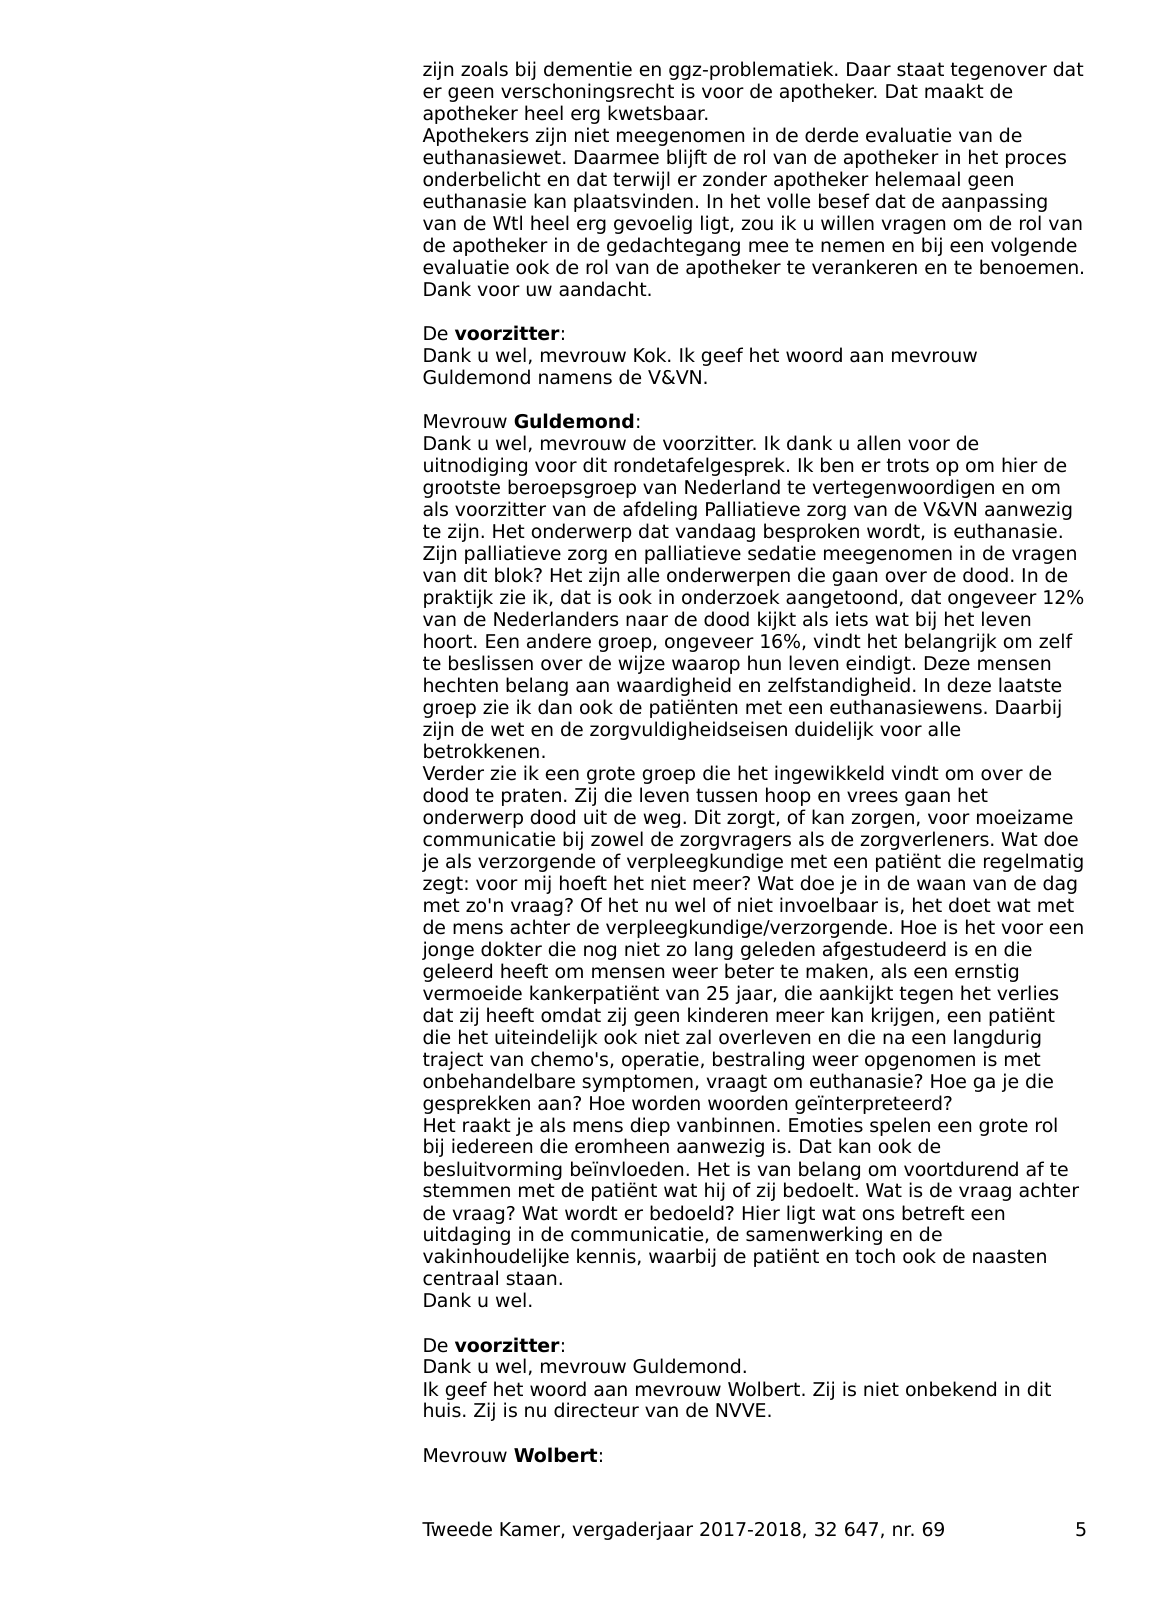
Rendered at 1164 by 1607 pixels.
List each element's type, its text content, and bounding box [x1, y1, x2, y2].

text zijn zoals bij dementie en ggz-problematiek. Daar staat tegenover dat er geen verschoningsrecht is voor de apotheker. Dat maakt de apotheker heel erg kwetsbaar. [422, 59, 1087, 125]
text Ik geef het woord aan mevrouw Wolbert. Zij is niet onbekend in dit huis. Zij is nu directeur van de NVVE. [422, 1378, 1087, 1422]
text Mevrouw Guldemond: [422, 411, 1087, 433]
text Mevrouw Wolbert: [422, 1444, 1087, 1467]
text Dank u wel, mevrouw Guldemond. [422, 1356, 1087, 1378]
text Dank u wel, mevrouw Kok. Ik geef het woord aan mevrouw Guldemond namens de V&VN. [422, 345, 1087, 389]
text De voorzitter: [422, 323, 1087, 345]
text Apothekers zijn niet meegenomen in de derde evaluatie van de euthanasiewet. Daarmee blijft de rol van de apotheker in het proces onderbelicht en dat terwijl er zonder apotheker helemaal geen euthanasie kan plaatsvinden. In het volle besef dat de aanpassing van de Wtl heel erg gevoelig ligt, zou ik u willen vragen om de rol van de apotheker in de gedachtegang mee te nemen en bij een volgende evaluatie ook de rol van de apotheker te verankeren en te benoemen. [422, 125, 1087, 279]
text Verder zie ik een grote groep die het ingewikkeld vindt om over de dood te praten. Zij die leven tussen hoop en vrees gaan het onderwerp dood uit de weg. Dit zorgt, of kan zorgen, voor moeizame communicatie bij zowel de zorgvragers als de zorgverleners. Wat doe je als verzorgende of verpleegkundige met een patiënt die regelmatig zegt: voor mij hoeft het niet meer? Wat doe je in de waan van de dag met zo'n vraag? Of het nu wel of niet invoelbaar is, het doet wat met de mens achter de verpleegkundige/verzorgende. Hoe is het voor een jonge dokter die nog niet zo lang geleden afgestudeerd is en die geleerd heeft om mensen weer beter te maken, als een ernstig vermoeide kankerpatiënt van 25 jaar, die aankijkt tegen het verlies dat zij heeft omdat zij geen kinderen meer kan krijgen, een patiënt die het uiteindelijk ook niet zal overleven en die na een langdurig traject van chemo's, operatie, bestraling weer opgenomen is met onbehandelbare symptomen, vraagt om euthanasie? Hoe ga je die gesprekken aan? Hoe worden woorden geïnterpreteerd? [422, 763, 1087, 1114]
text Dank u wel. [422, 1290, 1087, 1312]
text Het raakt je als mens diep vanbinnen. Emoties spelen een grote rol bij iedereen die eromheen aanwezig is. Dat kan ook de besluitvorming beïnvloeden. Het is van belang om voortdurend af te stemmen met de patiënt wat hij of zij bedoelt. Wat is de vraag achter de vraag? Wat wordt er bedoeld? Hier ligt wat ons betreft een uitdaging in de communicatie, de samenwerking en de vakinhoudelijke kennis, waarbij de patiënt en toch ook de naasten centraal staan. [422, 1114, 1087, 1290]
text Dank u wel, mevrouw de voorzitter. Ik dank u allen voor de uitnodiging voor dit rondetafelgesprek. Ik ben er trots op om hier de grootste beroepsgroep van Nederland te vertegenwoordigen en om als voorzitter van de afdeling Palliatieve zorg van de V&VN aanwezig te zijn. Het onderwerp dat vandaag besproken wordt, is euthanasie. Zijn palliatieve zorg en palliatieve sedatie meegenomen in de vragen van dit blok? Het zijn alle onderwerpen die gaan over de dood. In de praktijk zie ik, dat is ook in onderzoek aangetoond, dat ongeveer 12% van de Nederlanders naar de dood kijkt als iets wat bij het leven hoort. Een andere groep, ongeveer 16%, vindt het belangrijk om zelf te beslissen over de wijze waarop hun leven eindigt. Deze mensen hechten belang aan waardigheid en zelfstandigheid. In deze laatste groep zie ik dan ook de patiënten met een euthanasiewens. Daarbij zijn de wet en de zorgvuldigheidseisen duidelijk voor alle betrokkenen. [422, 433, 1087, 763]
text Dank voor uw aandacht. [422, 279, 1087, 301]
text De voorzitter: [422, 1334, 1087, 1356]
